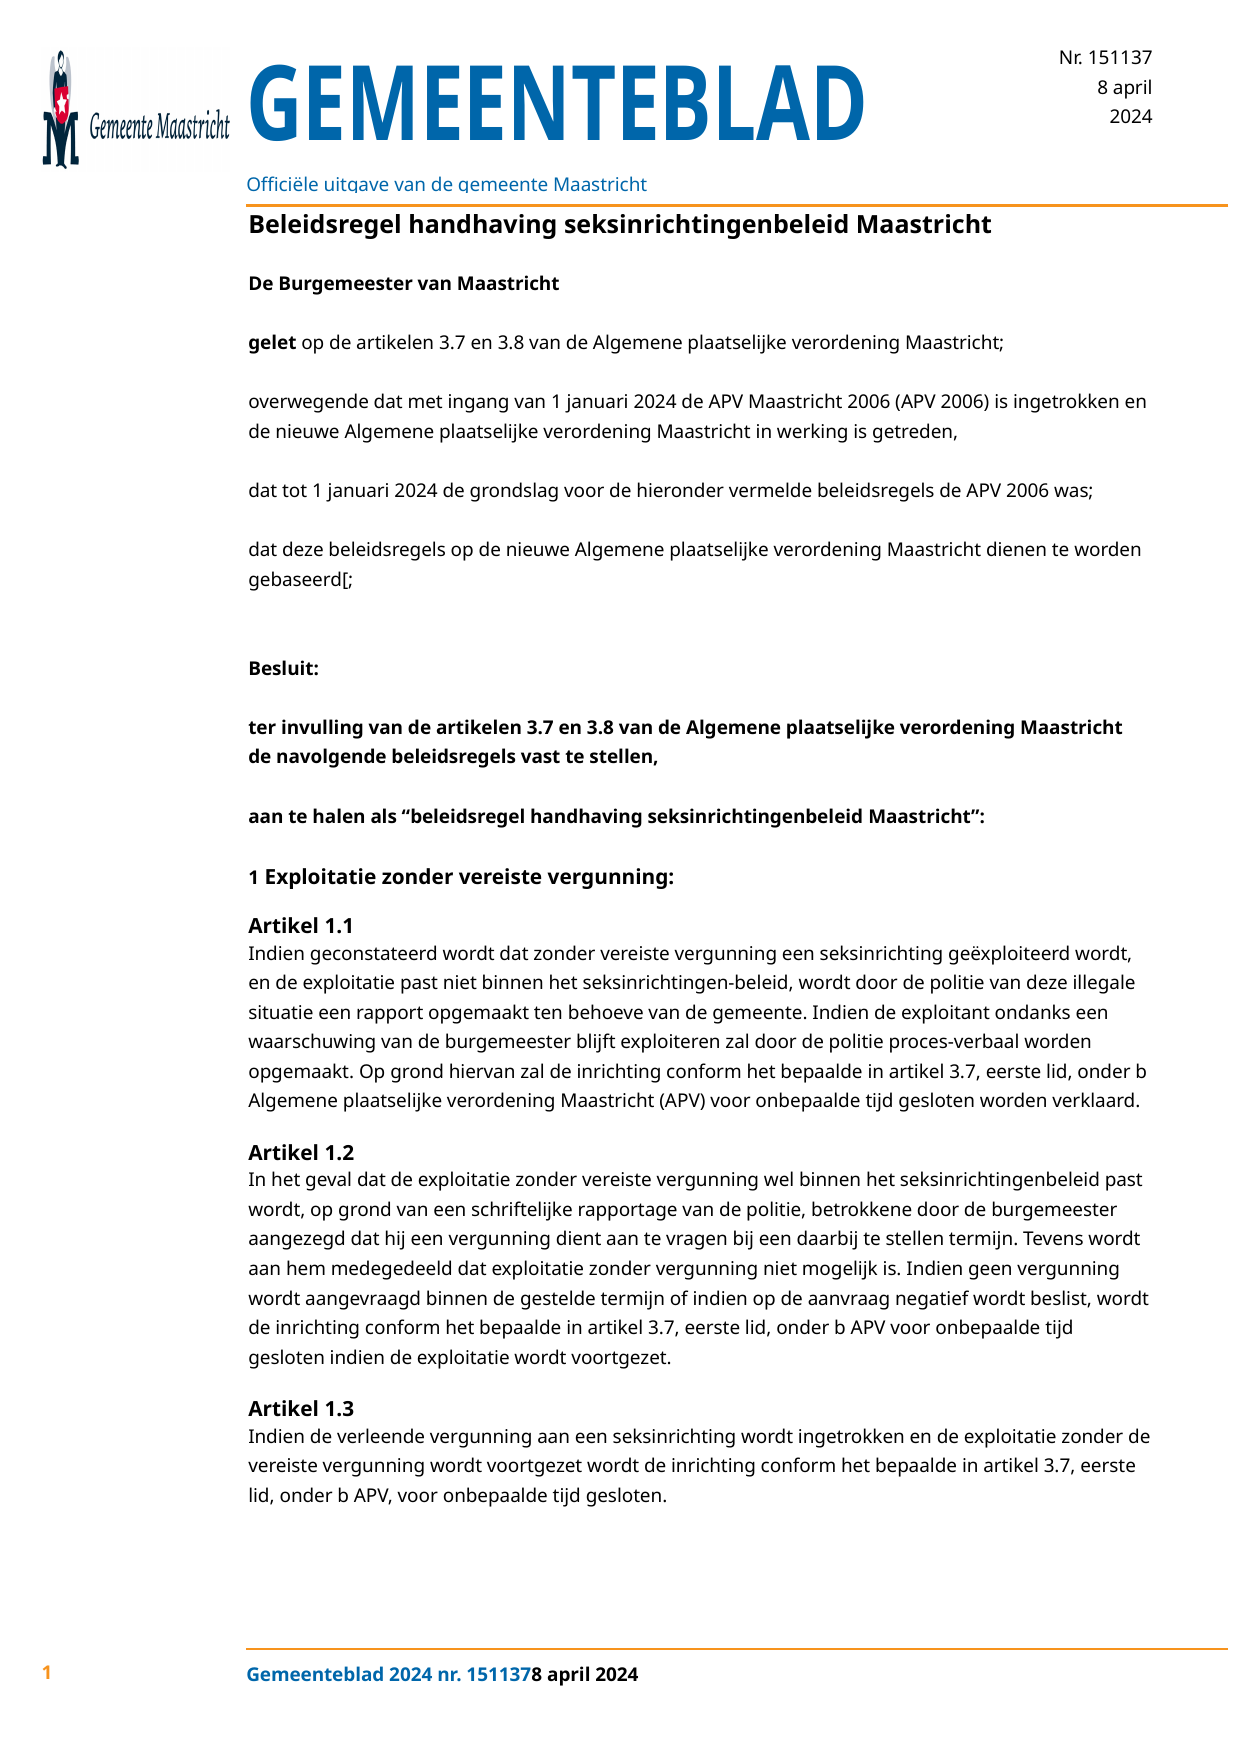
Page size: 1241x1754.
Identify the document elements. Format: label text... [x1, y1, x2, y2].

text Beleidsregel handhaving seksinrichtingenbeleid Maastricht [248, 207, 1152, 241]
text In het geval dat de exploitatie zonder vereiste vergunning wel binnen het seksinrichtingenbeleid past wordt, op grond van een schriftelijke rapportage van de politie, betrokkene door de burgemeester aangezegd dat hij een vergunning dient aan te vragen bij een daarbij te stellen termijn. Tevens wordt aan hem medegedeeld dat exploitatie zonder vergunning niet mogelijk is. Indien geen vergunning wordt aangevraagd binnen de gestelde termijn of indien op de aanvraag negatief wordt beslist, wordt de inrichting conform het bepaalde in artikel 3.7, eerste lid, onder b APV voor onbepaalde tijd gesloten indien de exploitatie wordt voortgezet. [248, 1166, 1152, 1370]
text Artikel 1.2 [248, 1138, 1152, 1166]
text gelet op de artikelen 3.7 en 3.8 van de Algemene plaatselijke verordening Maastricht; [248, 329, 1152, 355]
text de navolgende beleidsregels vast te stellen, [248, 744, 1152, 769]
text aan te halen als “beleidsregel handhaving seksinrichtingenbeleid Maastricht”: [248, 803, 1152, 828]
picture [41, 47, 231, 172]
text ter invulling van de artikelen 3.7 en 3.8 van de Algemene plaatselijke verordening Maastricht [248, 714, 1152, 740]
text overwegende dat met ingang van 1 januari 2024 de APV Maastricht 2006 (APV 2006) is ingetrokken en de nieuwe Algemene plaatselijke verordening Maastricht in werking is getreden, [248, 389, 1152, 444]
text Artikel 1.3 [248, 1394, 1152, 1423]
text dat tot 1 januari 2024 de grondslag voor de hieronder vermelde beleidsregels de APV 2006 was; [248, 477, 1152, 503]
text 1 Exploitatie zonder vereiste vergunning: [248, 862, 1152, 890]
text dat deze beleidsregels op de nieuwe Algemene plaatselijke verordening Maastricht dienen te worden gebaseerd[; [248, 537, 1152, 592]
text Indien geconstateerd wordt dat zonder vereiste vergunning een seksinrichting geëxploiteerd wordt, en de exploitatie past niet binnen het seksinrichtingen-beleid, wordt door de politie van deze illegale situatie een rapport opgemaakt ten behoeve van de gemeente. Indien de exploitant ondanks een waarschuwing van de burgemeester blijft exploiteren zal door de politie proces-verbaal worden opgemaakt. Op grond hiervan zal de inrichting conform het bepaalde in artikel 3.7, eerste lid, onder b Algemene plaatselijke verordening Maastricht (APV) voor onbepaalde tijd gesloten worden verklaard. [248, 940, 1152, 1113]
text Besluit: [248, 655, 1152, 681]
text Indien de verleende vergunning aan een seksinrichting wordt ingetrokken en de exploitatie zonder de vereiste vergunning wordt voortgezet wordt de inrichting conform het bepaalde in artikel 3.7, eerste lid, onder b APV, voor onbepaalde tijd gesloten. [248, 1423, 1152, 1508]
text De Burgemeester van Maastricht [248, 270, 1152, 296]
text Artikel 1.1 [248, 911, 1152, 940]
